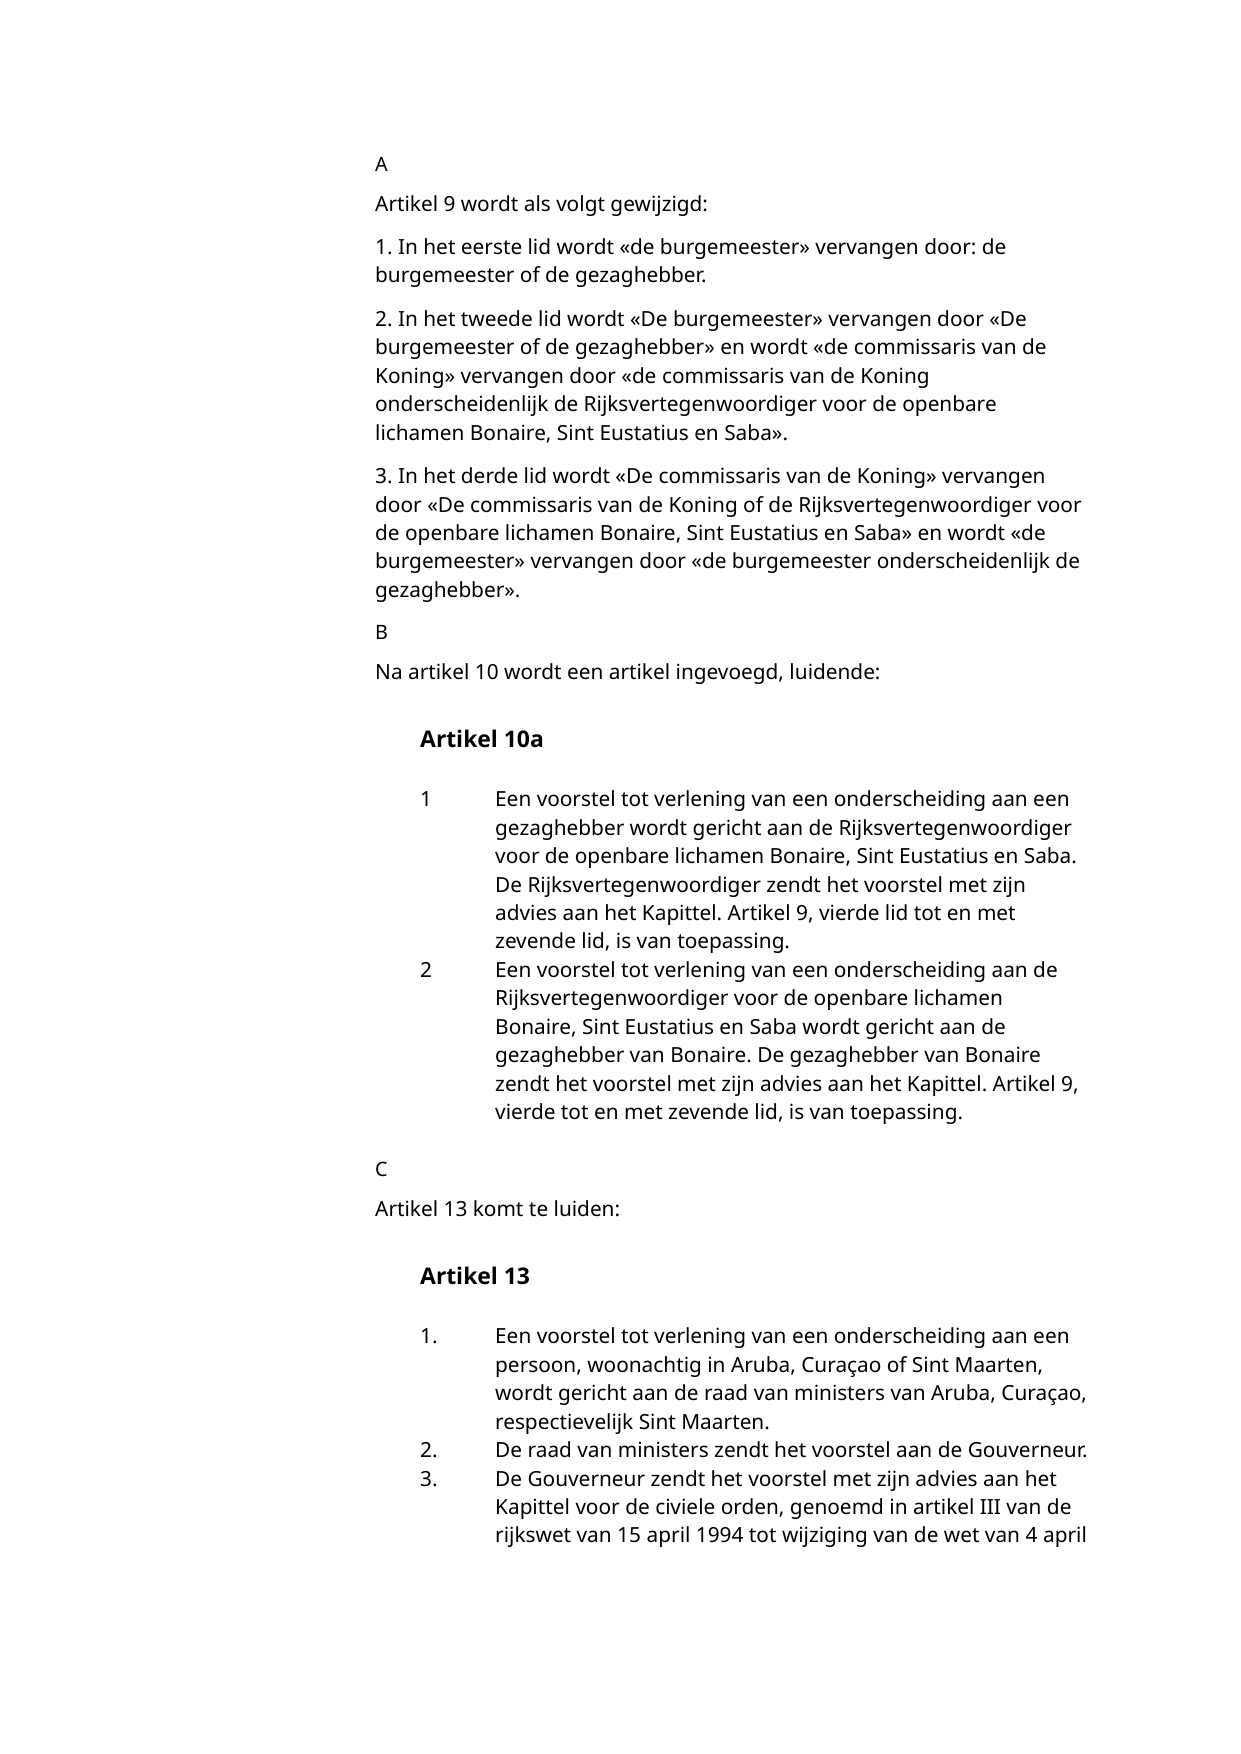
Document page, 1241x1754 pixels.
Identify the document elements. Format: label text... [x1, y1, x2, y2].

text Artikel 9 wordt als volgt gewijzigd: [375, 189, 1090, 217]
text 2. In het tweede lid wordt «De burgemeester» vervangen door «De burgemeester of de gezaghebber» en wordt «de commissaris van de Koning» vervangen door «de commissaris van de Koning onderscheidenlijk de Rijksvertegenwoordiger voor de openbare lichamen Bonaire, Sint Eustatius en Saba». [375, 304, 1090, 446]
text 3. In het derde lid wordt «De commissaris van de Koning» vervangen door «De commissaris van de Koning of de Rijksvertegenwoordiger voor de openbare lichamen Bonaire, Sint Eustatius en Saba» en wordt «de burgemeester» vervangen door «de burgemeester onderscheidenlijk de gezaghebber». [375, 461, 1090, 603]
subtitle Artikel 13 [420, 1260, 1090, 1292]
list Een voorstel tot verlening van een onderscheiding aan een gezaghebber wordt gericht aan de Rijksvertegenwoordiger voor de openbare lichamen Bonaire, Sint Eustatius en Saba. De Rijksvertegenwoordiger zendt het voorstel met zijn advies aan het Kapittel. Artikel 9, vierde lid tot en met zevende lid, is van toepassing. [420, 784, 1090, 955]
text A [375, 150, 1090, 177]
list Een voorstel tot verlening van een onderscheiding aan een persoon, woonachtig in Aruba, Curaçao of Sint Maarten, wordt gericht aan de raad van ministers van Aruba, Curaçao, respectievelijk Sint Maarten. [420, 1322, 1090, 1435]
list De raad van ministers zendt het voorstel aan de Gouverneur. [420, 1435, 1090, 1464]
list De Gouverneur zendt het voorstel met zijn advies aan het Kapittel voor de civiele orden, genoemd in artikel III van de rijkswet van 15 april 1994 tot wijziging van de wet van 4 april [420, 1464, 1090, 1549]
list Een voorstel tot verlening van een onderscheiding aan de Rijksvertegenwoordiger voor de openbare lichamen Bonaire, Sint Eustatius en Saba wordt gericht aan de gezaghebber van Bonaire. De gezaghebber van Bonaire zendt het voorstel met zijn advies aan het Kapittel. Artikel 9, vierde tot en met zevende lid, is van toepassing. [420, 955, 1090, 1126]
text Na artikel 10 wordt een artikel ingevoegd, luidende: [375, 657, 1090, 686]
text Artikel 13 komt te luiden: [375, 1194, 1090, 1223]
text 1. In het eerste lid wordt «de burgemeester» vervangen door: de burgemeester of de gezaghebber. [375, 232, 1090, 289]
text B [375, 618, 1090, 645]
subtitle Artikel 10a [420, 723, 1090, 754]
text C [375, 1156, 1090, 1183]
